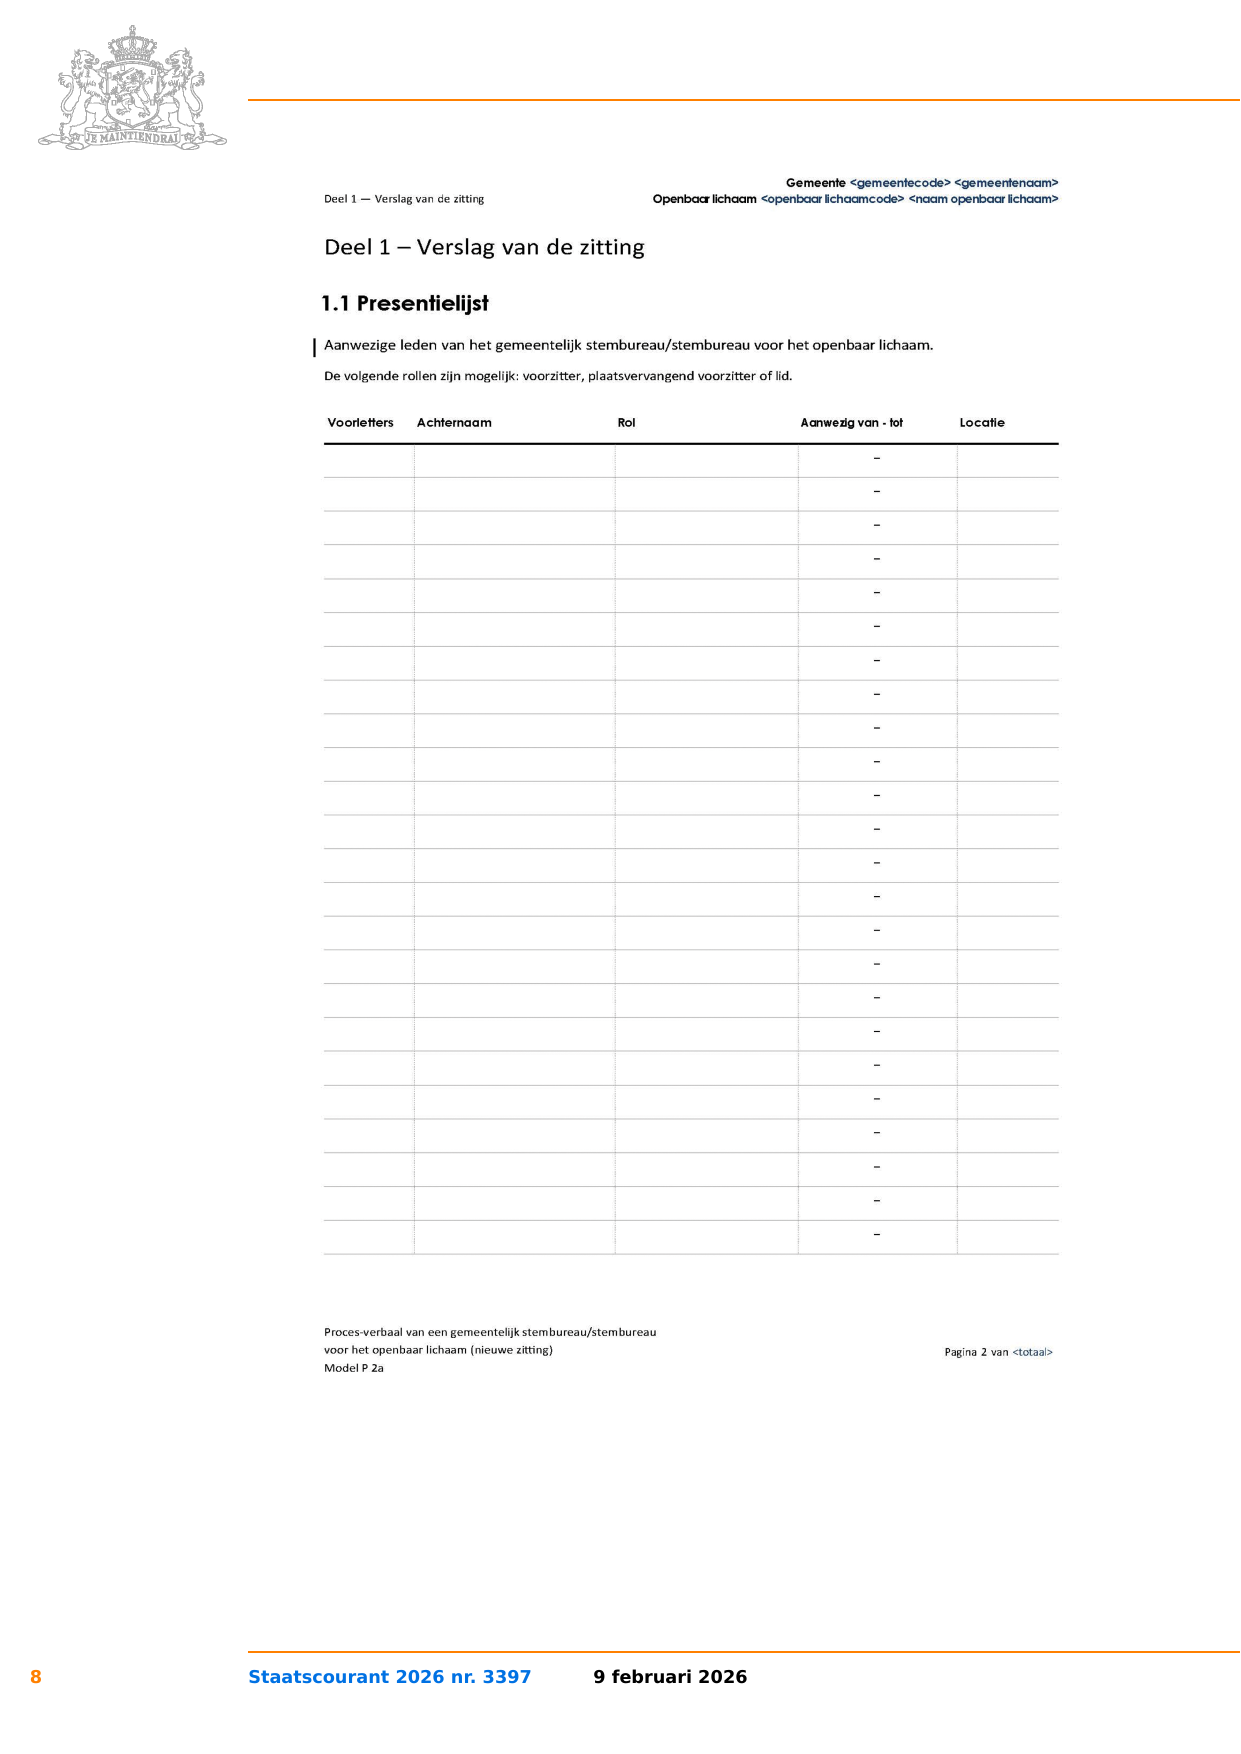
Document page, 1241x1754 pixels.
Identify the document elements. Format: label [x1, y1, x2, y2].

picture [38, 25, 227, 150]
picture [248, 151, 1134, 1404]
